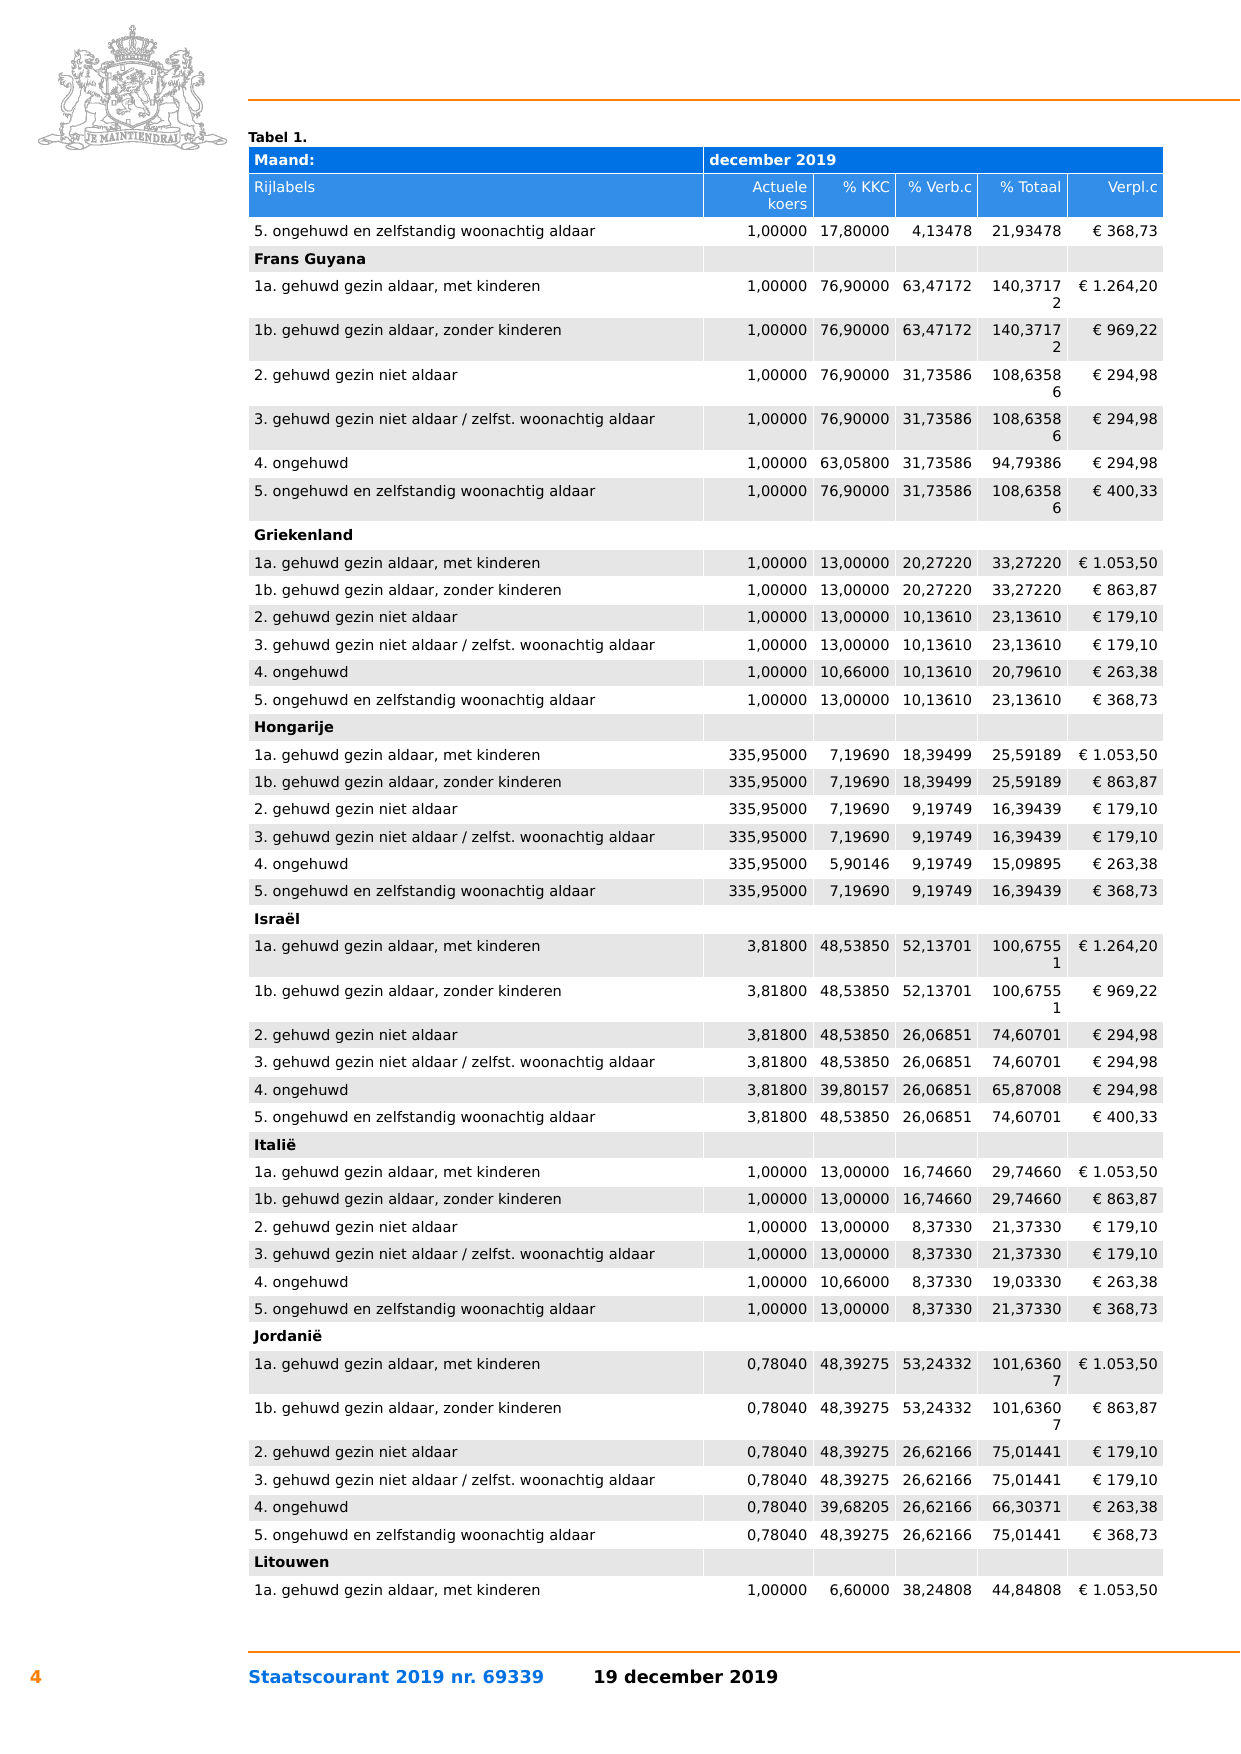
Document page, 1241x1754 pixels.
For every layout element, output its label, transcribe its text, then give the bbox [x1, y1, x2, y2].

table_cell 7,19690 [814, 796, 895, 823]
table_cell 335,95000 [704, 769, 813, 795]
table_cell 140,37172 [978, 273, 1067, 317]
table_cell € 368,73 [1068, 1522, 1163, 1548]
table_cell € 863,87 [1068, 1187, 1163, 1213]
table_cell 1,00000 [704, 478, 813, 521]
table_cell december 2019 [704, 147, 1163, 173]
table_cell 13,00000 [814, 1187, 895, 1213]
table_cell 8,37330 [896, 1214, 977, 1240]
table_cell [1068, 1549, 1163, 1576]
table_cell 1,00000 [704, 451, 813, 477]
table_cell 26,62166 [896, 1440, 977, 1466]
table_cell 39,80157 [814, 1077, 895, 1103]
table_cell 10,66000 [814, 1269, 895, 1295]
table_cell € 400,33 [1068, 478, 1163, 521]
table_cell 53,24332 [896, 1351, 977, 1394]
table_cell Italië [249, 1132, 703, 1158]
table_cell Griekenland [249, 523, 703, 549]
table_cell 25,59189 [978, 769, 1067, 795]
table_cell € 1.053,50 [1068, 1159, 1163, 1186]
table_cell [978, 1132, 1067, 1158]
table_cell 13,00000 [814, 1214, 895, 1240]
table_cell Verpl.c [1068, 174, 1163, 217]
table_cell 52,13701 [896, 934, 977, 977]
table_cell 9,19749 [896, 879, 977, 905]
table_cell [896, 523, 977, 549]
table_cell 2. gehuwd gezin niet aldaar [249, 1022, 703, 1048]
table_cell 1b. gehuwd gezin aldaar, zonder kinderen [249, 1187, 703, 1213]
table_cell 26,06851 [896, 1077, 977, 1103]
table_cell [814, 246, 895, 272]
table_cell 63,47172 [896, 273, 977, 317]
table_cell 1,00000 [704, 660, 813, 686]
table_cell 53,24332 [896, 1395, 977, 1439]
table_cell [896, 714, 977, 741]
table_cell 20,27220 [896, 550, 977, 576]
table_cell € 179,10 [1068, 605, 1163, 631]
table_cell 44,84808 [978, 1577, 1067, 1603]
table_cell 1,00000 [704, 550, 813, 576]
table_cell 20,27220 [896, 577, 977, 604]
table_cell 17,80000 [814, 219, 895, 245]
table_cell 31,73586 [896, 451, 977, 477]
table_cell 48,53850 [814, 978, 895, 1021]
table_cell 10,13610 [896, 660, 977, 686]
table_cell € 400,33 [1068, 1104, 1163, 1131]
table_cell 48,53850 [814, 1022, 895, 1048]
table_cell 335,95000 [704, 796, 813, 823]
table_cell 15,09895 [978, 851, 1067, 878]
table_cell % Totaal [978, 174, 1067, 217]
table_cell € 863,87 [1068, 1395, 1163, 1439]
table_cell 1,00000 [704, 577, 813, 604]
table_cell 23,13610 [978, 632, 1067, 658]
table_cell 10,66000 [814, 660, 895, 686]
table_cell 3. gehuwd gezin niet aldaar / zelfst. woonachtig aldaar [249, 1467, 703, 1493]
table_cell [896, 1132, 977, 1158]
table_cell 31,73586 [896, 478, 977, 521]
table_cell 76,90000 [814, 406, 895, 450]
table_cell 1b. gehuwd gezin aldaar, zonder kinderen [249, 978, 703, 1021]
table_cell [704, 523, 813, 549]
table_cell [896, 1324, 977, 1350]
table_cell € 179,10 [1068, 796, 1163, 823]
table_cell 1a. gehuwd gezin aldaar, met kinderen [249, 1159, 703, 1186]
table_cell 13,00000 [814, 550, 895, 576]
table_cell 1,00000 [704, 687, 813, 713]
table_cell 1,00000 [704, 1214, 813, 1240]
table_cell € 294,98 [1068, 451, 1163, 477]
table_cell Litouwen [249, 1549, 703, 1576]
table_cell 1b. gehuwd gezin aldaar, zonder kinderen [249, 1395, 703, 1439]
table_cell € 368,73 [1068, 879, 1163, 905]
table_cell 2. gehuwd gezin niet aldaar [249, 796, 703, 823]
table_cell € 179,10 [1068, 632, 1163, 658]
table_cell Maand: [249, 147, 703, 173]
table_cell 1,00000 [704, 632, 813, 658]
table_cell 31,73586 [896, 362, 977, 405]
table_cell 1,00000 [704, 1269, 813, 1295]
table_cell 76,90000 [814, 318, 895, 361]
table_cell 26,06851 [896, 1104, 977, 1131]
table_cell € 179,10 [1068, 1214, 1163, 1240]
table_cell [978, 1549, 1067, 1576]
table_cell 335,95000 [704, 742, 813, 768]
table_cell [814, 1324, 895, 1350]
table_cell [814, 1549, 895, 1576]
table_cell 4,13478 [896, 219, 977, 245]
table_cell € 969,22 [1068, 978, 1163, 1021]
table_cell [814, 1132, 895, 1158]
table_cell 1,00000 [704, 219, 813, 245]
table_cell € 179,10 [1068, 1467, 1163, 1493]
table_cell 21,37330 [978, 1296, 1067, 1322]
table_cell 33,27220 [978, 577, 1067, 604]
table_cell [814, 523, 895, 549]
table_cell 31,73586 [896, 406, 977, 450]
table_cell [1068, 246, 1163, 272]
table_cell € 1.264,20 [1068, 934, 1163, 977]
table_cell 4. ongehuwd [249, 1269, 703, 1295]
table_cell € 294,98 [1068, 406, 1163, 450]
table_cell € 1.264,20 [1068, 273, 1163, 317]
table_cell 140,37172 [978, 318, 1067, 361]
table_cell [896, 906, 977, 932]
table_cell Frans Guyana [249, 246, 703, 272]
table_cell 5. ongehuwd en zelfstandig woonachtig aldaar [249, 1296, 703, 1322]
table_header Tabel 1. [248, 130, 1163, 146]
table_cell 1b. gehuwd gezin aldaar, zonder kinderen [249, 769, 703, 795]
table_cell € 294,98 [1068, 1050, 1163, 1076]
table_cell 3. gehuwd gezin niet aldaar / zelfst. woonachtig aldaar [249, 824, 703, 850]
table_cell 108,63586 [978, 478, 1067, 521]
table_cell 1a. gehuwd gezin aldaar, met kinderen [249, 273, 703, 317]
table_cell [704, 714, 813, 741]
table_cell 76,90000 [814, 362, 895, 405]
table_cell 7,19690 [814, 769, 895, 795]
table_cell 10,13610 [896, 605, 977, 631]
table_cell 75,01441 [978, 1440, 1067, 1466]
table_cell 8,37330 [896, 1269, 977, 1295]
table_cell 16,39439 [978, 796, 1067, 823]
table_cell [1068, 1132, 1163, 1158]
table_cell 3,81800 [704, 978, 813, 1021]
table_cell 52,13701 [896, 978, 977, 1021]
table_cell 4. ongehuwd [249, 851, 703, 878]
table_cell 1,00000 [704, 1187, 813, 1213]
table_cell 1a. gehuwd gezin aldaar, met kinderen [249, 1351, 703, 1394]
table_cell 63,05800 [814, 451, 895, 477]
picture [38, 25, 227, 150]
table_cell 13,00000 [814, 632, 895, 658]
table_cell € 263,38 [1068, 1495, 1163, 1521]
table_cell € 179,10 [1068, 1440, 1163, 1466]
table_cell 7,19690 [814, 824, 895, 850]
table_cell € 1.053,50 [1068, 1577, 1163, 1603]
table_cell € 863,87 [1068, 769, 1163, 795]
table_cell 75,01441 [978, 1522, 1067, 1548]
table_cell 335,95000 [704, 851, 813, 878]
table_cell 74,60701 [978, 1022, 1067, 1048]
table_cell 1a. gehuwd gezin aldaar, met kinderen [249, 742, 703, 768]
table_cell [704, 906, 813, 932]
table_cell € 263,38 [1068, 851, 1163, 878]
table_cell 26,62166 [896, 1467, 977, 1493]
table_cell [704, 246, 813, 272]
table_cell 65,87008 [978, 1077, 1067, 1103]
table_cell [1068, 523, 1163, 549]
table_cell % Verb.c [896, 174, 977, 217]
table_cell 100,67551 [978, 934, 1067, 977]
table_cell 3,81800 [704, 1022, 813, 1048]
table_cell 13,00000 [814, 1241, 895, 1268]
table_cell 20,79610 [978, 660, 1067, 686]
table_cell € 294,98 [1068, 362, 1163, 405]
table_cell 100,67551 [978, 978, 1067, 1021]
table_cell 3. gehuwd gezin niet aldaar / zelfst. woonachtig aldaar [249, 1241, 703, 1268]
table_cell 13,00000 [814, 577, 895, 604]
table_cell 5,90146 [814, 851, 895, 878]
table_cell 10,13610 [896, 632, 977, 658]
table_cell [978, 906, 1067, 932]
table_cell 3. gehuwd gezin niet aldaar / zelfst. woonachtig aldaar [249, 406, 703, 450]
table_cell [978, 714, 1067, 741]
table_cell 5. ongehuwd en zelfstandig woonachtig aldaar [249, 687, 703, 713]
table_cell 1b. gehuwd gezin aldaar, zonder kinderen [249, 577, 703, 604]
table_cell 74,60701 [978, 1050, 1067, 1076]
table_cell 5. ongehuwd en zelfstandig woonachtig aldaar [249, 478, 703, 521]
table_cell 1,00000 [704, 1296, 813, 1322]
table_cell 26,06851 [896, 1022, 977, 1048]
table_cell [814, 906, 895, 932]
table_cell [978, 1324, 1067, 1350]
table_cell [896, 1549, 977, 1576]
table_cell 66,30371 [978, 1495, 1067, 1521]
table_cell 2. gehuwd gezin niet aldaar [249, 1440, 703, 1466]
table_cell 5. ongehuwd en zelfstandig woonachtig aldaar [249, 879, 703, 905]
table_cell 10,13610 [896, 687, 977, 713]
table_cell 8,37330 [896, 1241, 977, 1268]
table_cell 2. gehuwd gezin niet aldaar [249, 362, 703, 405]
table_cell 0,78040 [704, 1522, 813, 1548]
table_cell 21,93478 [978, 219, 1067, 245]
table_cell € 1.053,50 [1068, 1351, 1163, 1394]
table_cell 9,19749 [896, 851, 977, 878]
table_cell € 368,73 [1068, 219, 1163, 245]
table_cell 38,24808 [896, 1577, 977, 1603]
table_cell 101,63607 [978, 1395, 1067, 1439]
table_cell 1,00000 [704, 605, 813, 631]
table_cell 3. gehuwd gezin niet aldaar / zelfst. woonachtig aldaar [249, 632, 703, 658]
table_cell 1,00000 [704, 273, 813, 317]
table_cell 48,39275 [814, 1440, 895, 1466]
table_cell 29,74660 [978, 1187, 1067, 1213]
table_cell 29,74660 [978, 1159, 1067, 1186]
table_cell [704, 1549, 813, 1576]
table_cell 18,39499 [896, 769, 977, 795]
table_cell [978, 246, 1067, 272]
table_cell Actuele koers [704, 174, 813, 217]
table_cell Israël [249, 906, 703, 932]
table_cell 1,00000 [704, 1159, 813, 1186]
table_cell 48,53850 [814, 1104, 895, 1131]
table_cell 48,39275 [814, 1351, 895, 1394]
table_cell [1068, 714, 1163, 741]
table_cell 8,37330 [896, 1296, 977, 1322]
table_cell 4. ongehuwd [249, 1077, 703, 1103]
table_cell 3,81800 [704, 1104, 813, 1131]
table_cell 13,00000 [814, 1159, 895, 1186]
table_cell 48,39275 [814, 1522, 895, 1548]
table_cell 4. ongehuwd [249, 451, 703, 477]
table_cell 26,62166 [896, 1495, 977, 1521]
table_cell € 179,10 [1068, 824, 1163, 850]
table_cell 33,27220 [978, 550, 1067, 576]
table_cell 9,19749 [896, 796, 977, 823]
table_cell 9,19749 [896, 824, 977, 850]
table_cell 1,00000 [704, 1241, 813, 1268]
table_cell 108,63586 [978, 406, 1067, 450]
table_cell 1,00000 [704, 362, 813, 405]
table_cell 26,62166 [896, 1522, 977, 1548]
table_cell % KKC [814, 174, 895, 217]
table_cell 16,39439 [978, 824, 1067, 850]
table_cell 101,63607 [978, 1351, 1067, 1394]
table_cell 4. ongehuwd [249, 660, 703, 686]
table_cell [704, 1132, 813, 1158]
table_cell € 368,73 [1068, 687, 1163, 713]
table_cell Rijlabels [249, 174, 703, 217]
table_cell 0,78040 [704, 1395, 813, 1439]
table_cell 48,39275 [814, 1467, 895, 1493]
table_cell 19,03330 [978, 1269, 1067, 1295]
table_cell 48,53850 [814, 1050, 895, 1076]
table_cell 16,39439 [978, 879, 1067, 905]
table_cell 5. ongehuwd en zelfstandig woonachtig aldaar [249, 1522, 703, 1548]
table_cell 1,00000 [704, 406, 813, 450]
table_cell 7,19690 [814, 879, 895, 905]
table_cell 13,00000 [814, 687, 895, 713]
table_cell € 863,87 [1068, 577, 1163, 604]
table_cell 18,39499 [896, 742, 977, 768]
table_cell 23,13610 [978, 687, 1067, 713]
table_cell € 294,98 [1068, 1077, 1163, 1103]
table_cell 48,53850 [814, 934, 895, 977]
table_cell [1068, 906, 1163, 932]
table_cell € 263,38 [1068, 660, 1163, 686]
table_cell 75,01441 [978, 1467, 1067, 1493]
table_cell 21,37330 [978, 1241, 1067, 1268]
table_cell € 368,73 [1068, 1296, 1163, 1322]
table_cell 76,90000 [814, 273, 895, 317]
table_cell 94,79386 [978, 451, 1067, 477]
table_cell 1a. gehuwd gezin aldaar, met kinderen [249, 550, 703, 576]
table_cell 21,37330 [978, 1214, 1067, 1240]
table_cell Jordanië [249, 1324, 703, 1350]
table_cell 1b. gehuwd gezin aldaar, zonder kinderen [249, 318, 703, 361]
table_cell [1068, 1324, 1163, 1350]
table_cell 74,60701 [978, 1104, 1067, 1131]
table_cell 1,00000 [704, 1577, 813, 1603]
table_cell € 179,10 [1068, 1241, 1163, 1268]
table_cell € 294,98 [1068, 1022, 1163, 1048]
table_cell 335,95000 [704, 879, 813, 905]
table_cell € 969,22 [1068, 318, 1163, 361]
table_cell 335,95000 [704, 824, 813, 850]
table_cell 7,19690 [814, 742, 895, 768]
table_cell 76,90000 [814, 478, 895, 521]
table_cell 16,74660 [896, 1187, 977, 1213]
table_cell 0,78040 [704, 1467, 813, 1493]
table_cell [896, 246, 977, 272]
table_cell [704, 1324, 813, 1350]
table_cell 0,78040 [704, 1495, 813, 1521]
table_cell 3,81800 [704, 1077, 813, 1103]
table_cell 23,13610 [978, 605, 1067, 631]
table_cell 25,59189 [978, 742, 1067, 768]
table_cell 13,00000 [814, 605, 895, 631]
table_cell 0,78040 [704, 1351, 813, 1394]
table_cell 16,74660 [896, 1159, 977, 1186]
table_cell 2. gehuwd gezin niet aldaar [249, 1214, 703, 1240]
table_cell 5. ongehuwd en zelfstandig woonachtig aldaar [249, 1104, 703, 1131]
table_cell 0,78040 [704, 1440, 813, 1466]
table_cell Hongarije [249, 714, 703, 741]
table_cell 1a. gehuwd gezin aldaar, met kinderen [249, 934, 703, 977]
table_cell 6,60000 [814, 1577, 895, 1603]
table_cell [978, 523, 1067, 549]
table_cell € 1.053,50 [1068, 550, 1163, 576]
table_cell 63,47172 [896, 318, 977, 361]
table_cell € 263,38 [1068, 1269, 1163, 1295]
table_cell 3. gehuwd gezin niet aldaar / zelfst. woonachtig aldaar [249, 1050, 703, 1076]
table_cell 26,06851 [896, 1050, 977, 1076]
table_cell 39,68205 [814, 1495, 895, 1521]
table_cell 1,00000 [704, 318, 813, 361]
table_cell 108,63586 [978, 362, 1067, 405]
table_cell 3,81800 [704, 1050, 813, 1076]
table_cell 4. ongehuwd [249, 1495, 703, 1521]
table_cell [814, 714, 895, 741]
table_cell 2. gehuwd gezin niet aldaar [249, 605, 703, 631]
table_cell € 1.053,50 [1068, 742, 1163, 768]
table_cell 13,00000 [814, 1296, 895, 1322]
table_cell 48,39275 [814, 1395, 895, 1439]
table_cell 3,81800 [704, 934, 813, 977]
table_cell 5. ongehuwd en zelfstandig woonachtig aldaar [249, 219, 703, 245]
table_cell 1a. gehuwd gezin aldaar, met kinderen [249, 1577, 703, 1603]
